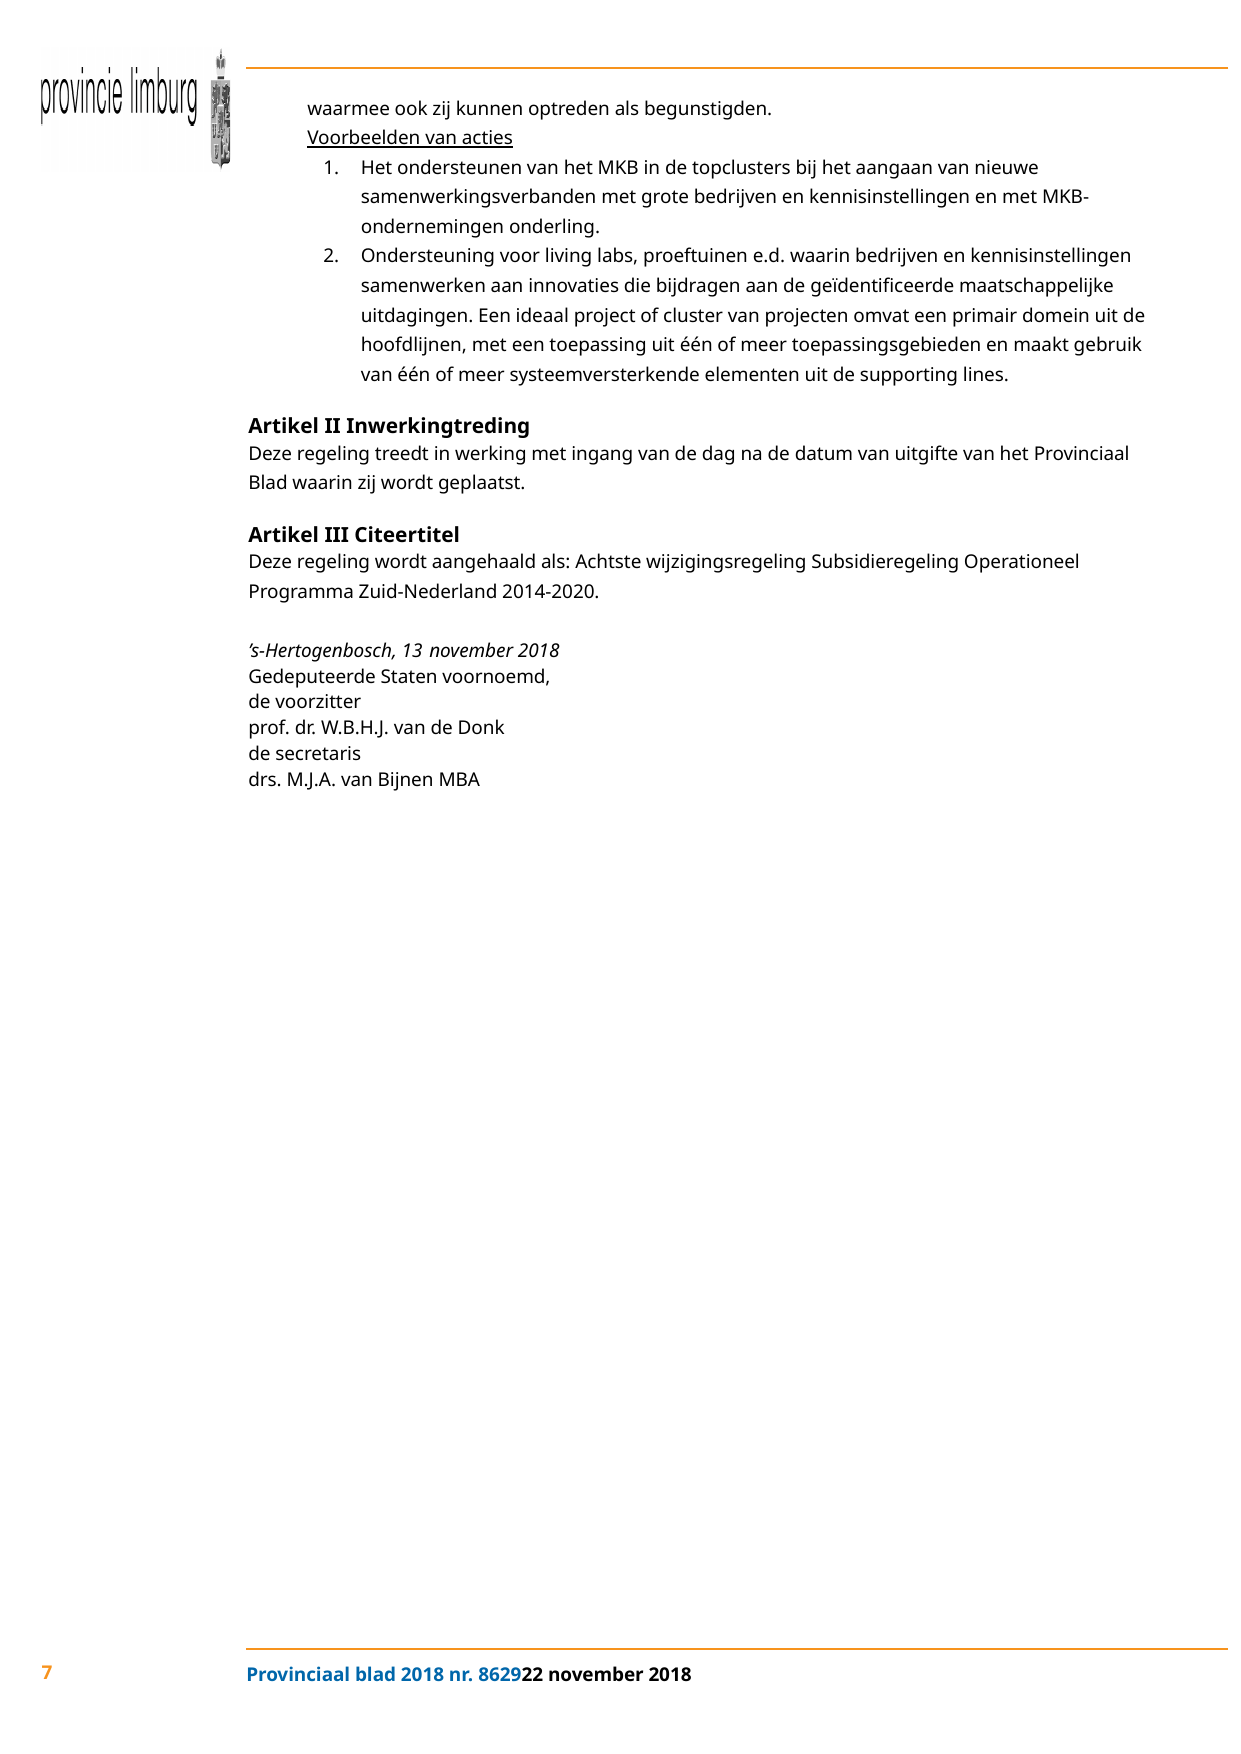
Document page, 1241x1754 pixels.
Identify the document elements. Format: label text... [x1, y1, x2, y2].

list Het ondersteunen van het MKB in de topclusters bij het aangaan van nieuwe samenwerkingsverbanden met grote bedrijven en kennisinstellingen en met MKB-ondernemingen onderling. [323, 154, 1152, 239]
text Deze regeling wordt aangehaald als: Achtste wijzigingsregeling Subsidieregeling Operationeel Programma Zuid-Nederland 2014-2020. [248, 548, 1152, 604]
text Gedeputeerde Staten voornoemd, [248, 663, 1152, 688]
text de secretaris [248, 740, 1152, 766]
list Ondersteuning voor living labs, proeftuinen e.d. waarin bedrijven en kennisinstellingen samenwerken aan innovaties die bijdragen aan de geïdentificeerde maatschappelijke uitdagingen. Een ideaal project of cluster van projecten omvat een primair domein uit de hoofdlijnen, met een toepassing uit één of meer toepassingsgebieden en maakt gebruik van één of meer systeemversterkende elementen uit de supporting lines. [323, 243, 1152, 387]
list waarmee ook zij kunnen optreden als begunstigden. [248, 95, 1152, 121]
picture [41, 47, 231, 172]
text Deze regeling treedt in werking met ingang van de dag na de datum van uitgifte van het Provinciaal Blad waarin zij wordt geplaatst. [248, 440, 1152, 495]
text de voorzitter [248, 688, 1152, 714]
list Voorbeelden van acties [248, 124, 1152, 150]
text Artikel II Inwerkingtreding [248, 411, 1152, 440]
text ’s-Hertogenbosch, 13 november 2018 [248, 637, 1152, 663]
text prof. dr. W.B.H.J. van de Donk [248, 714, 1152, 740]
text Artikel III Citeertitel [248, 520, 1152, 548]
text drs. M.J.A. van Bijnen MBA [248, 766, 1152, 791]
